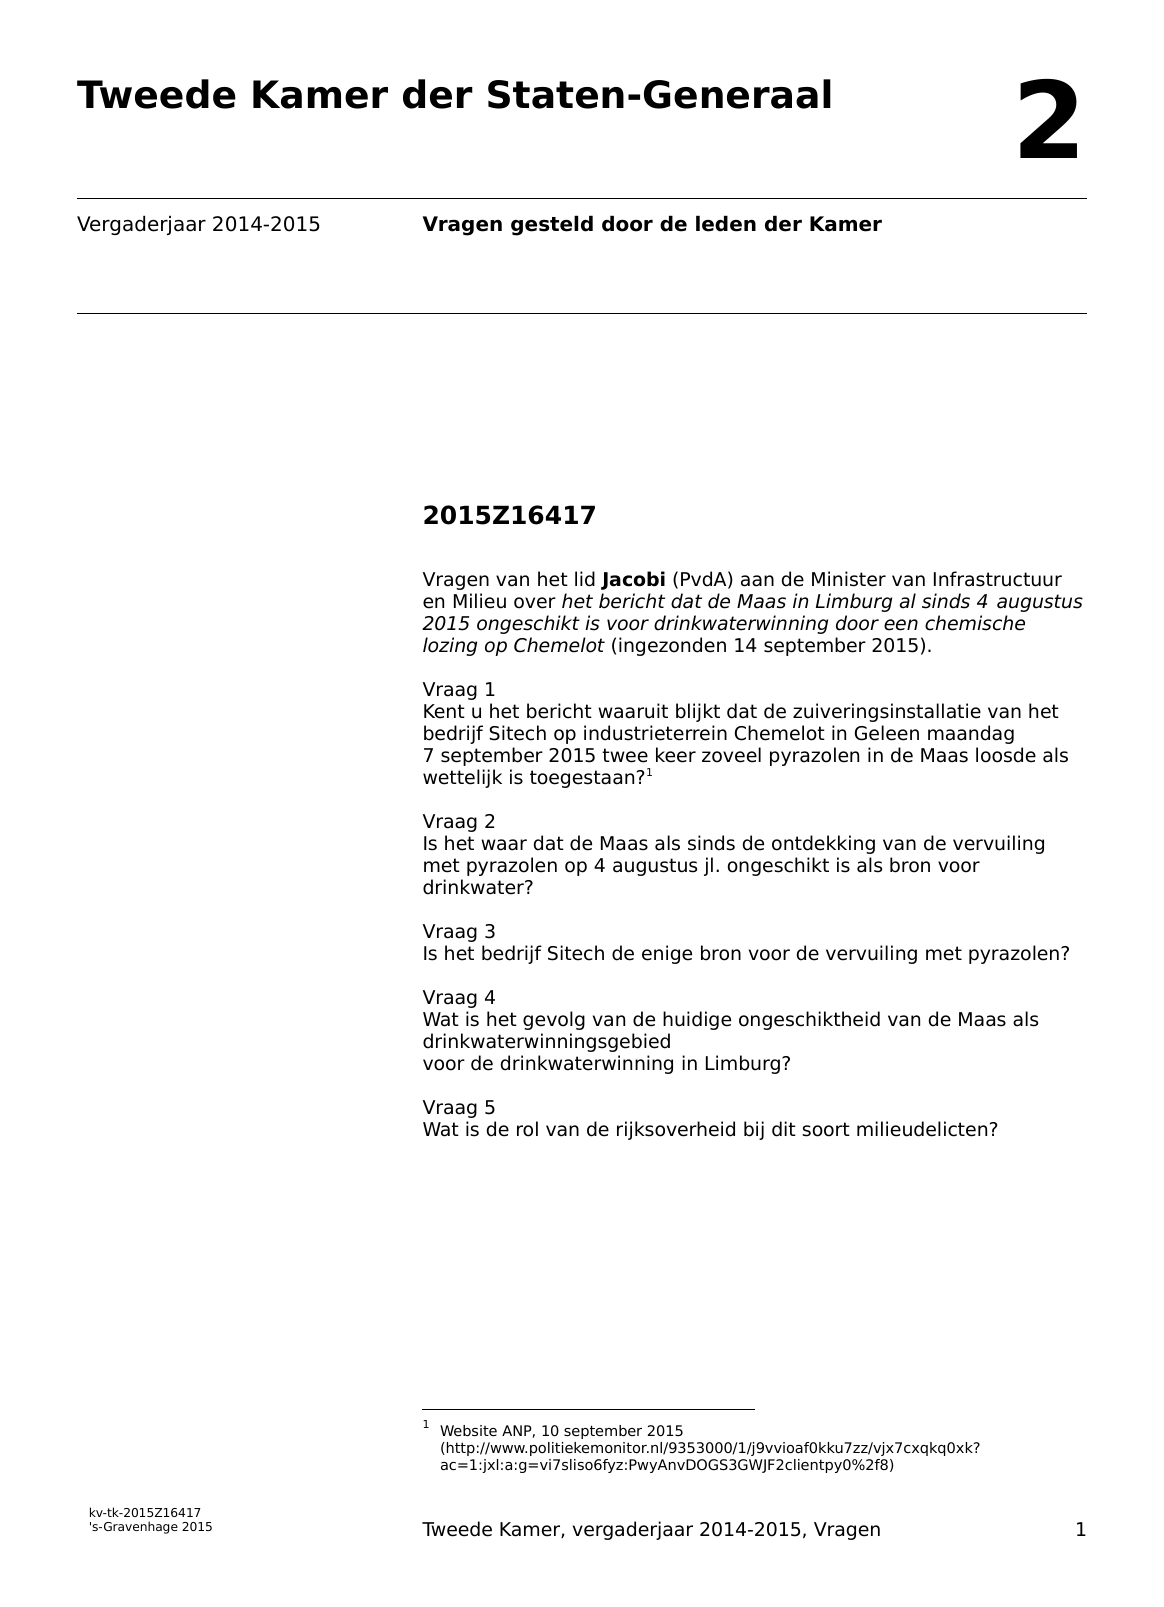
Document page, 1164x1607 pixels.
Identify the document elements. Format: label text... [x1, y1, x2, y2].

table_cell Vragen gesteld door de leden der Kamer [422, 199, 1087, 313]
text Is het bedrijf Sitech de enige bron voor de vervuiling met pyrazolen? [422, 943, 1087, 965]
text kv-tk-2015Z16417 [88, 1506, 323, 1520]
text Website ANP, 10 september 2015 (http://www.politiekemonitor.nl/9353000/1/j9vvioaf0kku7zz/vjx7cxqkq0xk?ac=1:jxl:a:g=vi7sliso6fyz:PwyAnvDOGS3GWJF2clientpy0%2f8) [422, 1418, 1087, 1474]
table_header Tweede Kamer der Staten-Generaal [77, 59, 886, 198]
text Vraag 4 [422, 987, 1087, 1009]
text Kent u het bericht waaruit blijkt dat de zuiveringsinstallatie van het bedrijf Sitech op industrieterrein Chemelot in Geleen maandag 7 september 2015 twee keer zoveel pyrazolen in de Maas loosde als wettelijk is toegestaan? [422, 701, 1087, 789]
text Vraag 1 [422, 679, 1087, 701]
table_header 2 [886, 59, 1087, 198]
text 2015Z16417 [422, 501, 1087, 531]
text Vraag 2 [422, 811, 1087, 833]
text voor de drinkwaterwinning in Limburg? [422, 1053, 1087, 1075]
text Vragen van het lid Jacobi (PvdA) aan de Minister van Infrastructuur en Milieu over het bericht dat de Maas in Limburg al sinds 4 augustus 2015 ongeschikt is voor drinkwaterwinning door een chemische lozing op Chemelot (ingezonden 14 september 2015). [422, 569, 1087, 657]
text Wat is het gevolg van de huidige ongeschiktheid van de Maas als drinkwaterwinningsgebied [422, 1009, 1087, 1053]
text 's-Gravenhage 2015 [88, 1520, 323, 1534]
text Vraag 5 [422, 1097, 1087, 1119]
text Wat is de rol van de rijksoverheid bij dit soort milieudelicten? [422, 1119, 1087, 1141]
text Is het waar dat de Maas als sinds de ontdekking van de vervuiling met pyrazolen op 4 augustus jl. ongeschikt is als bron voor drinkwater? [422, 833, 1087, 899]
text Vraag 3 [422, 921, 1087, 943]
table_cell Vergaderjaar 2014-2015 [77, 199, 422, 313]
